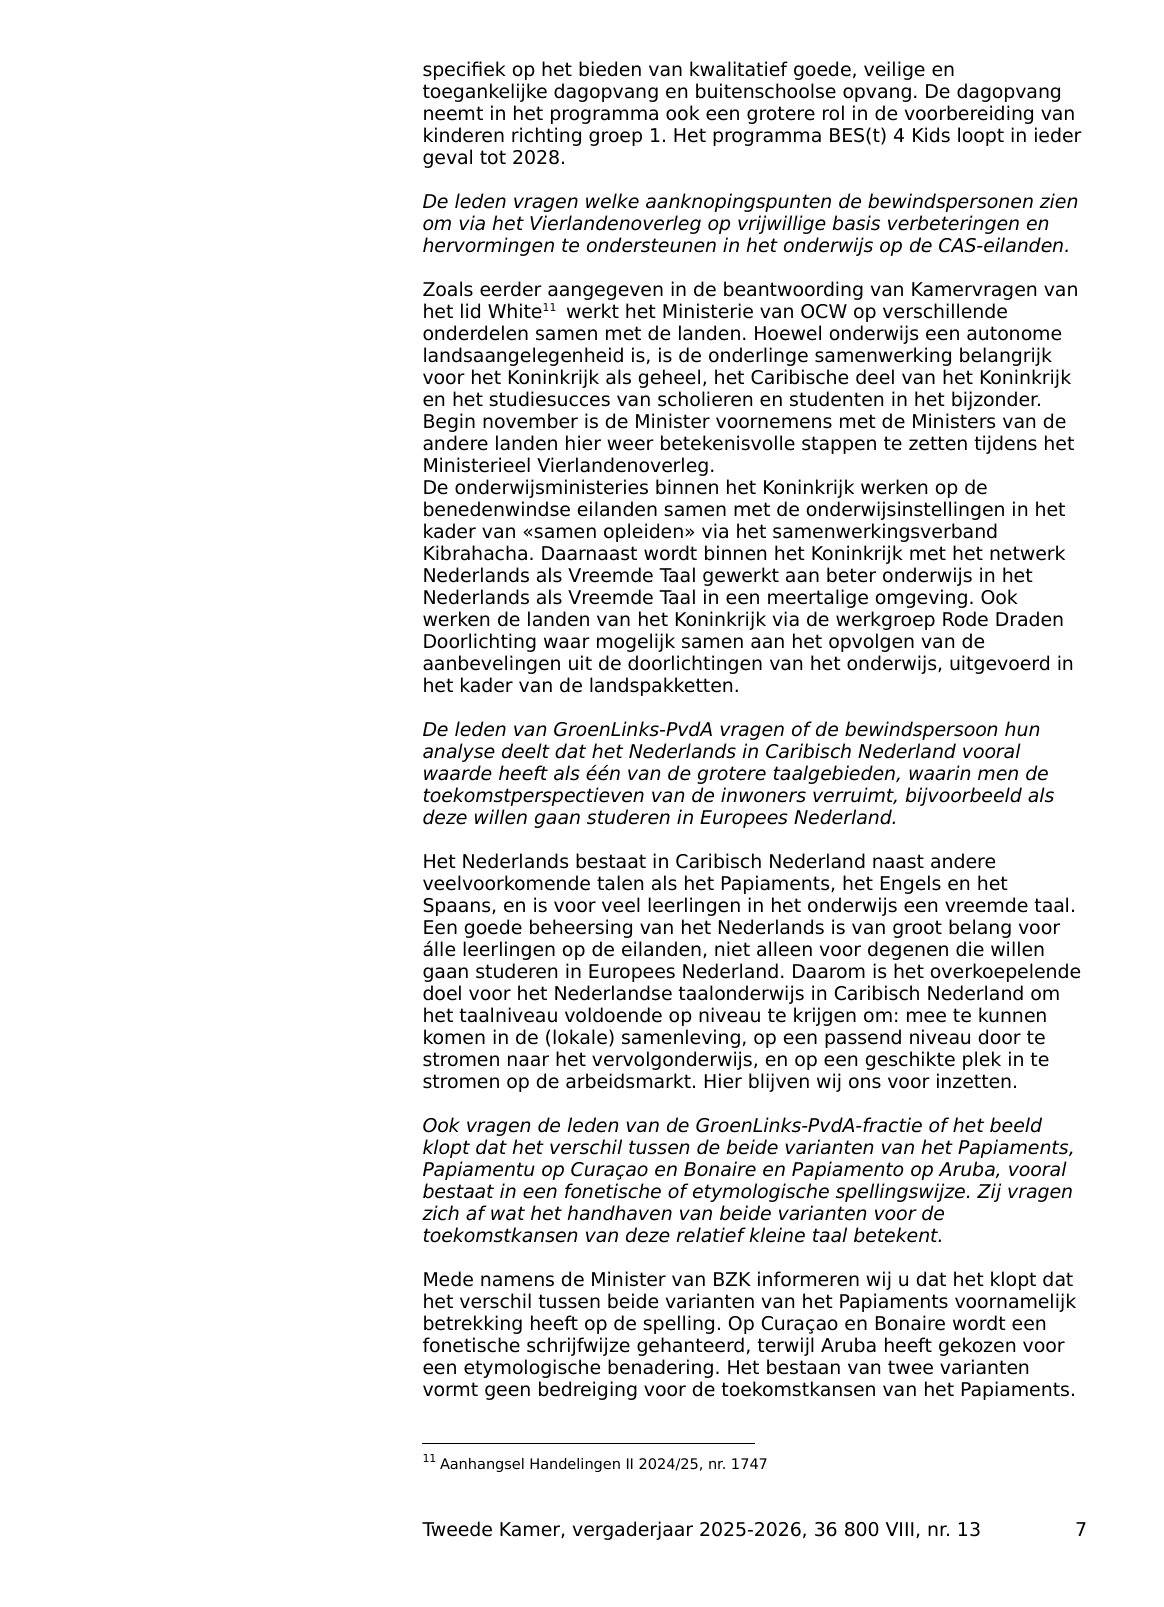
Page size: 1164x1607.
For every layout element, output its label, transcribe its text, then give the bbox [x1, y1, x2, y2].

text Ook vragen de leden van de GroenLinks-PvdA-fractie of het beeld klopt dat het verschil tussen de beide varianten van het Papiaments, Papiamentu op Curaçao en Bonaire en Papiamento op Aruba, vooral bestaat in een fonetische of etymologische spellingswijze. Zij vragen zich af wat het handhaven van beide varianten voor de toekomstkansen van deze relatief kleine taal betekent. [422, 1115, 1087, 1247]
text Aanhangsel Handelingen II 2024/25, nr. 1747 [422, 1452, 1087, 1474]
text Mede namens de Minister van BZK informeren wij u dat het klopt dat het verschil tussen beide varianten van het Papiaments voornamelijk betrekking heeft op de spelling. Op Curaçao en Bonaire wordt een fonetische schrijfwijze gehanteerd, terwijl Aruba heeft gekozen voor een etymologische benadering. Het bestaan van twee varianten vormt geen bedreiging voor de toekomstkansen van het Papiaments. [422, 1269, 1087, 1401]
text specifiek op het bieden van kwalitatief goede, veilige en toegankelijke dagopvang en buitenschoolse opvang. De dagopvang neemt in het programma ook een grotere rol in de voorbereiding van kinderen richting groep 1. Het programma BES(t) 4 Kids loopt in ieder geval tot 2028. [422, 59, 1087, 169]
text Het Nederlands bestaat in Caribisch Nederland naast andere veelvoorkomende talen als het Papiaments, het Engels en het Spaans, en is voor veel leerlingen in het onderwijs een vreemde taal. Een goede beheersing van het Nederlands is van groot belang voor álle leerlingen op de eilanden, niet alleen voor degenen die willen gaan studeren in Europees Nederland. Daarom is het overkoepelende doel voor het Nederlandse taalonderwijs in Caribisch Nederland om het taalniveau voldoende op niveau te krijgen om: mee te kunnen komen in de (lokale) samenleving, op een passend niveau door te stromen naar het vervolgonderwijs, en op een geschikte plek in te stromen op de arbeidsmarkt. Hier blijven wij ons voor inzetten. [422, 851, 1087, 1093]
text Zoals eerder aangegeven in de beantwoording van Kamervragen van het lid White werkt het Ministerie van OCW op verschillende onderdelen samen met de landen. Hoewel onderwijs een autonome landsaangelegenheid is, is de onderlinge samenwerking belangrijk voor het Koninkrijk als geheel, het Caribische deel van het Koninkrijk en het studiesucces van scholieren en studenten in het bijzonder. Begin november is de Minister voornemens met de Ministers van de andere landen hier weer betekenisvolle stappen te zetten tijdens het Ministerieel Vierlandenoverleg. [422, 279, 1087, 477]
text De leden van GroenLinks-PvdA vragen of de bewindspersoon hun analyse deelt dat het Nederlands in Caribisch Nederland vooral waarde heeft als één van de grotere taalgebieden, waarin men de toekomstperspectieven van de inwoners verruimt, bijvoorbeeld als deze willen gaan studeren in Europees Nederland. [422, 719, 1087, 829]
text De leden vragen welke aanknopingspunten de bewindspersonen zien om via het Vierlandenoverleg op vrijwillige basis verbeteringen en hervormingen te ondersteunen in het onderwijs op de CAS-eilanden. [422, 191, 1087, 257]
text De onderwijsministeries binnen het Koninkrijk werken op de benedenwindse eilanden samen met de onderwijsinstellingen in het kader van «samen opleiden» via het samenwerkingsverband Kibrahacha. Daarnaast wordt binnen het Koninkrijk met het netwerk Nederlands als Vreemde Taal gewerkt aan beter onderwijs in het Nederlands als Vreemde Taal in een meertalige omgeving. Ook werken de landen van het Koninkrijk via de werkgroep Rode Draden Doorlichting waar mogelijk samen aan het opvolgen van de aanbevelingen uit de doorlichtingen van het onderwijs, uitgevoerd in het kader van de landspakketten. [422, 477, 1087, 697]
